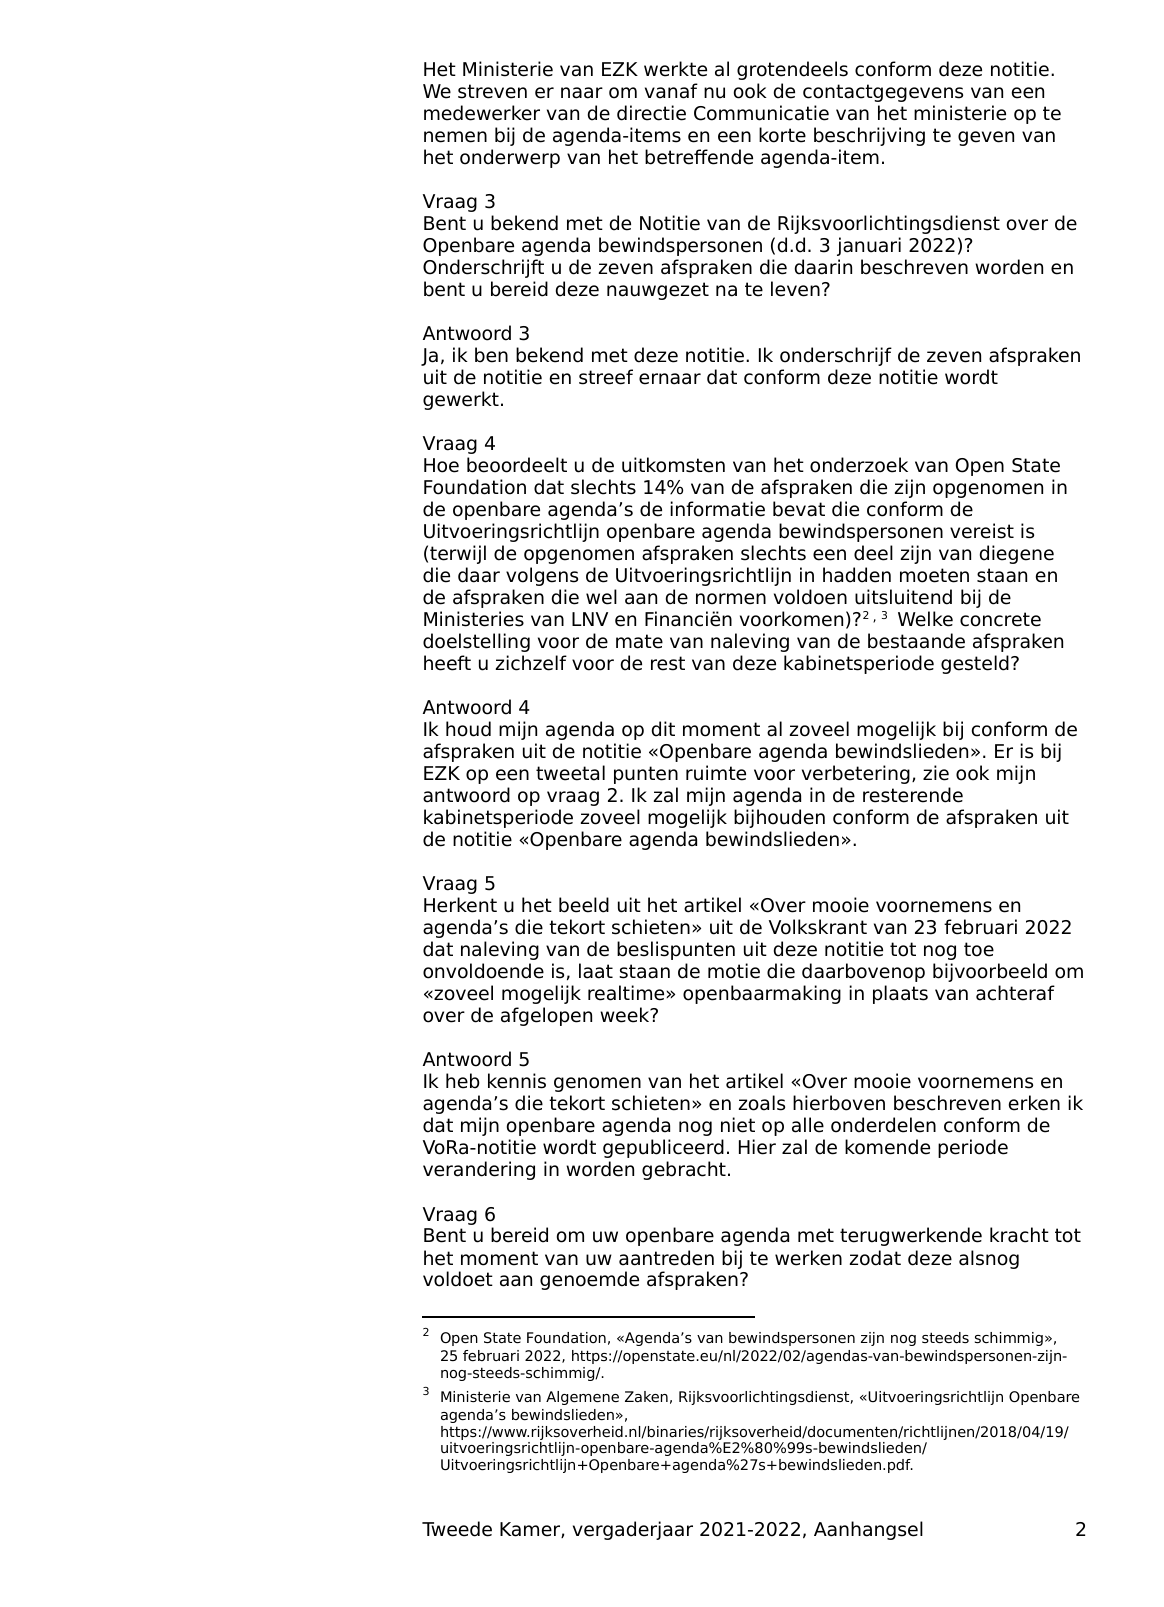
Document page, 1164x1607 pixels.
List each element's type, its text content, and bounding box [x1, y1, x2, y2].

text Ik heb kennis genomen van het artikel «Over mooie voornemens en agenda’s die tekort schieten» en zoals hierboven beschreven erken ik dat mijn openbare agenda nog niet op alle onderdelen conform de VoRa-notitie wordt gepubliceerd. Hier zal de komende periode verandering in worden gebracht. [422, 1071, 1087, 1181]
text Vraag 3 [422, 191, 1087, 213]
text Ja, ik ben bekend met deze notitie. Ik onderschrijf de zeven afspraken uit de notitie en streef ernaar dat conform deze notitie wordt gewerkt. [422, 345, 1087, 411]
text Vraag 4 [422, 433, 1087, 455]
text Bent u bekend met de Notitie van de Rijksvoorlichtingsdienst over de Openbare agenda bewindspersonen (d.d. 3 januari 2022)? Onderschrijft u de zeven afspraken die daarin beschreven worden en bent u bereid deze nauwgezet na te leven? [422, 213, 1087, 301]
text Vraag 6 [422, 1203, 1087, 1225]
text Ik houd mijn agenda op dit moment al zoveel mogelijk bij conform de afspraken uit de notitie «Openbare agenda bewindslieden». Er is bij EZK op een tweetal punten ruimte voor verbetering, zie ook mijn antwoord op vraag 2. Ik zal mijn agenda in de resterende kabinetsperiode zoveel mogelijk bijhouden conform de afspraken uit de notitie «Openbare agenda bewindslieden». [422, 719, 1087, 851]
text Ministerie van Algemene Zaken, Rijksvoorlichtingsdienst, «Uitvoeringsrichtlijn Openbare agenda’s bewindslieden», https://www.rijksoverheid.nl/binaries/rijksoverheid/documenten/richtlijnen/2018/04/19/uitvoeringsrichtlijn-openbare-agenda%E2%80%99s-bewindslieden/Uitvoeringsrichtlijn+Openbare+agenda%27s+bewindslieden.pdf. [422, 1385, 1087, 1474]
text Het Ministerie van EZK werkte al grotendeels conform deze notitie. We streven er naar om vanaf nu ook de contactgegevens van een medewerker van de directie Communicatie van het ministerie op te nemen bij de agenda-items en een korte beschrijving te geven van het onderwerp van het betreffende agenda-item. [422, 59, 1087, 169]
text Open State Foundation, «Agenda’s van bewindspersonen zijn nog steeds schimmig», 25 februari 2022, https://openstate.eu/nl/2022/02/agendas-van-bewindspersonen-zijn-nog-steeds-schimmig/. [422, 1326, 1087, 1382]
text Antwoord 3 [422, 323, 1087, 345]
text Antwoord 5 [422, 1049, 1087, 1071]
text Herkent u het beeld uit het artikel «Over mooie voornemens en agenda’s die tekort schieten» uit de Volkskrant van 23 februari 2022 dat naleving van de beslispunten uit deze notitie tot nog toe onvoldoende is, laat staan de motie die daarbovenop bijvoorbeeld om «zoveel mogelijk realtime» openbaarmaking in plaats van achteraf over de afgelopen week? [422, 895, 1087, 1027]
text Antwoord 4 [422, 697, 1087, 719]
text Vraag 5 [422, 873, 1087, 895]
text Bent u bereid om uw openbare agenda met terugwerkende kracht tot het moment van uw aantreden bij te werken zodat deze alsnog voldoet aan genoemde afspraken? [422, 1225, 1087, 1291]
text Hoe beoordeelt u de uitkomsten van het onderzoek van Open State Foundation dat slechts 14% van de afspraken die zijn opgenomen in de openbare agenda’s de informatie bevat die conform de Uitvoeringsrichtlijn openbare agenda bewindspersonen vereist is (terwijl de opgenomen afspraken slechts een deel zijn van diegene die daar volgens de Uitvoeringsrichtlijn in hadden moeten staan en de afspraken die wel aan de normen voldoen uitsluitend bij de Ministeries van LNV en Financiën voorkomen)?, Welke concrete doelstelling voor de mate van naleving van de bestaande afspraken heeft u zichzelf voor de rest van deze kabinetsperiode gesteld? [422, 455, 1087, 675]
